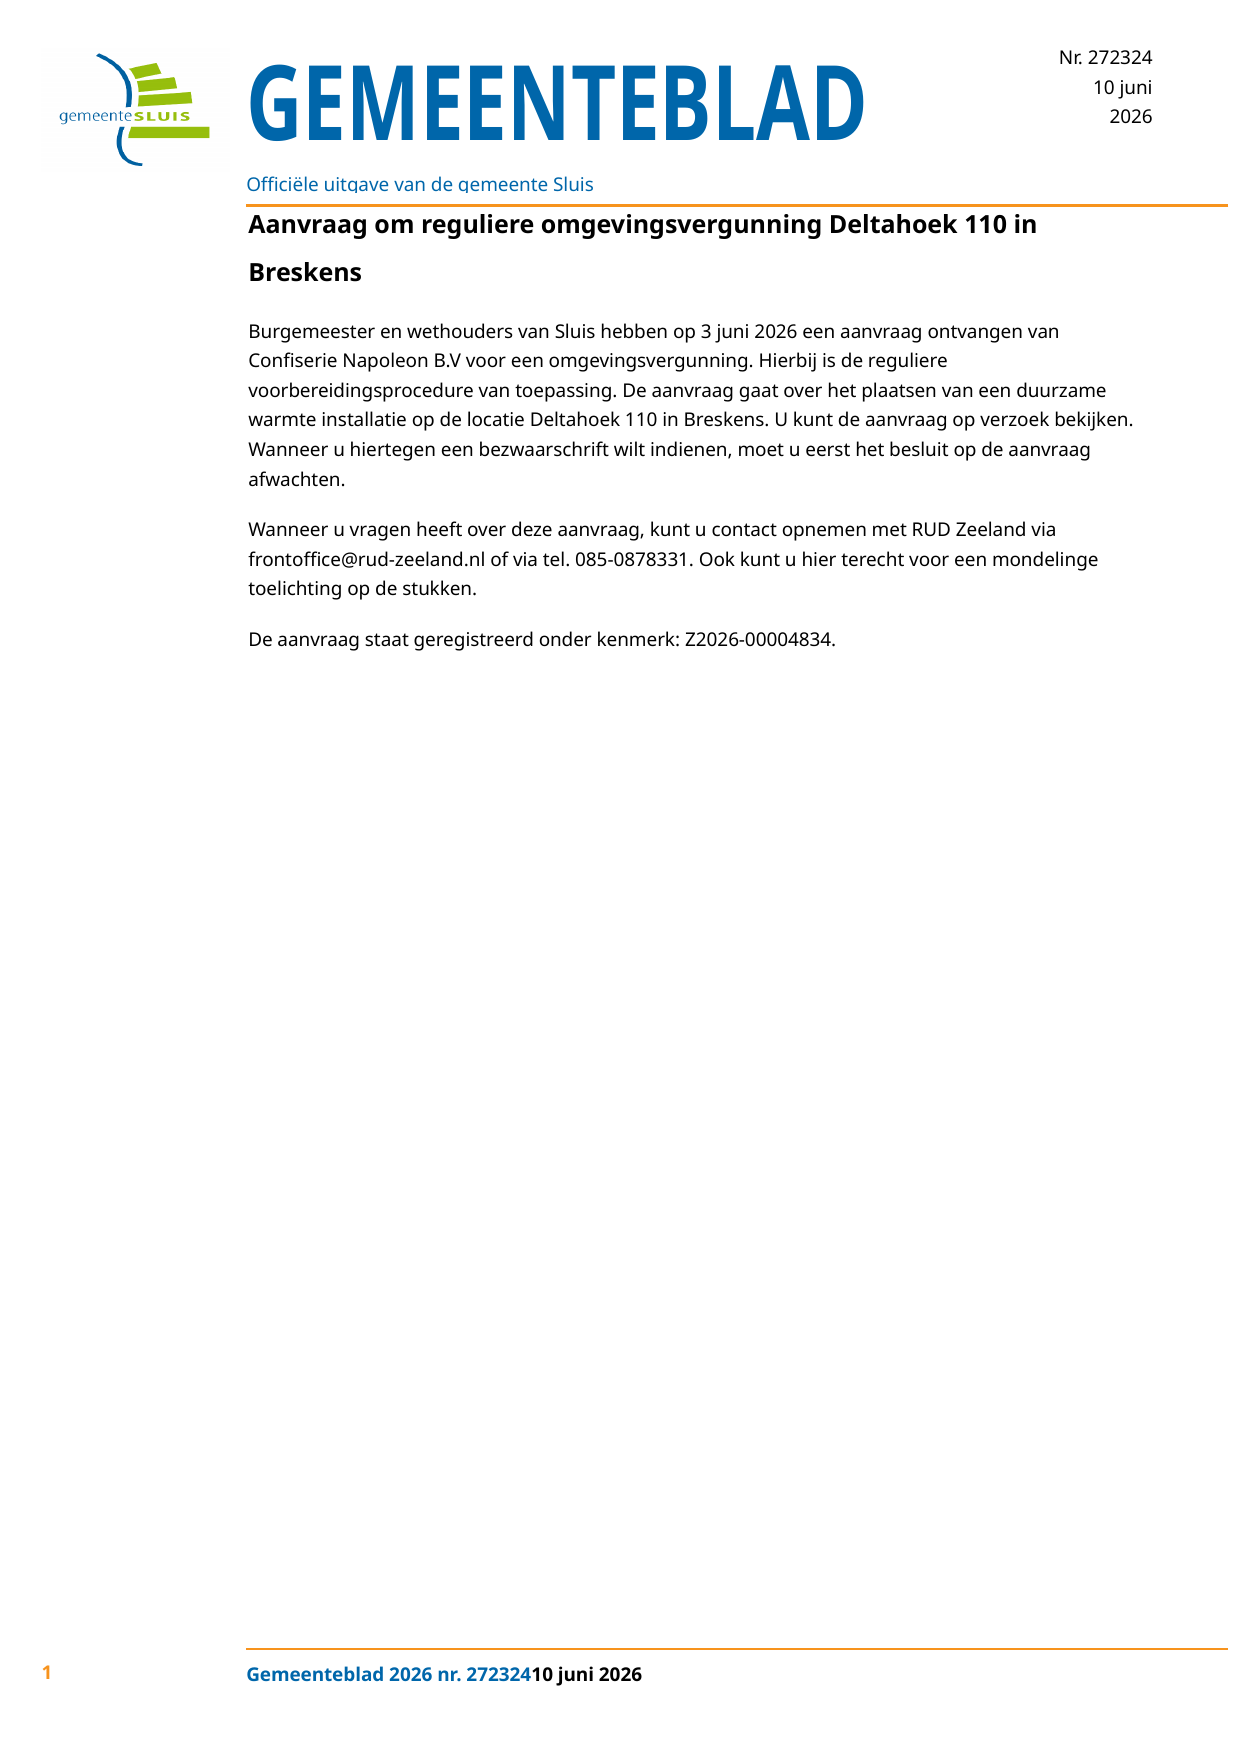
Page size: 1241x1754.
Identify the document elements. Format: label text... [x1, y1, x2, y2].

text Wanneer u vragen heeft over deze aanvraag, kunt u contact opnemen met RUD Zeeland via frontoffice@rud-zeeland.nl of via tel. 085-0878331. Ook kunt u hier terecht voor een mondelinge toelichting op de stukken. [248, 516, 1152, 601]
text Burgemeester en wethouders van Sluis hebben op 3 juni 2026 een aanvraag ontvangen van Confiserie Napoleon B.V voor een omgevingsvergunning. Hierbij is de reguliere voorbereidingsprocedure van toepassing. De aanvraag gaat over het plaatsen van een duurzame warmte installatie op de locatie Deltahoek 110 in Breskens. U kunt de aanvraag op verzoek bekijken. Wanneer u hiertegen een bezwaarschrift wilt indienen, moet u eerst het besluit op de aanvraag afwachten. [248, 318, 1152, 492]
text De aanvraag staat geregistreerd onder kenmerk: Z2026-00004834. [248, 626, 1152, 652]
picture [41, 47, 231, 172]
text Aanvraag om reguliere omgevingsvergunning Deltahoek 110 in Breskens [248, 207, 1152, 288]
